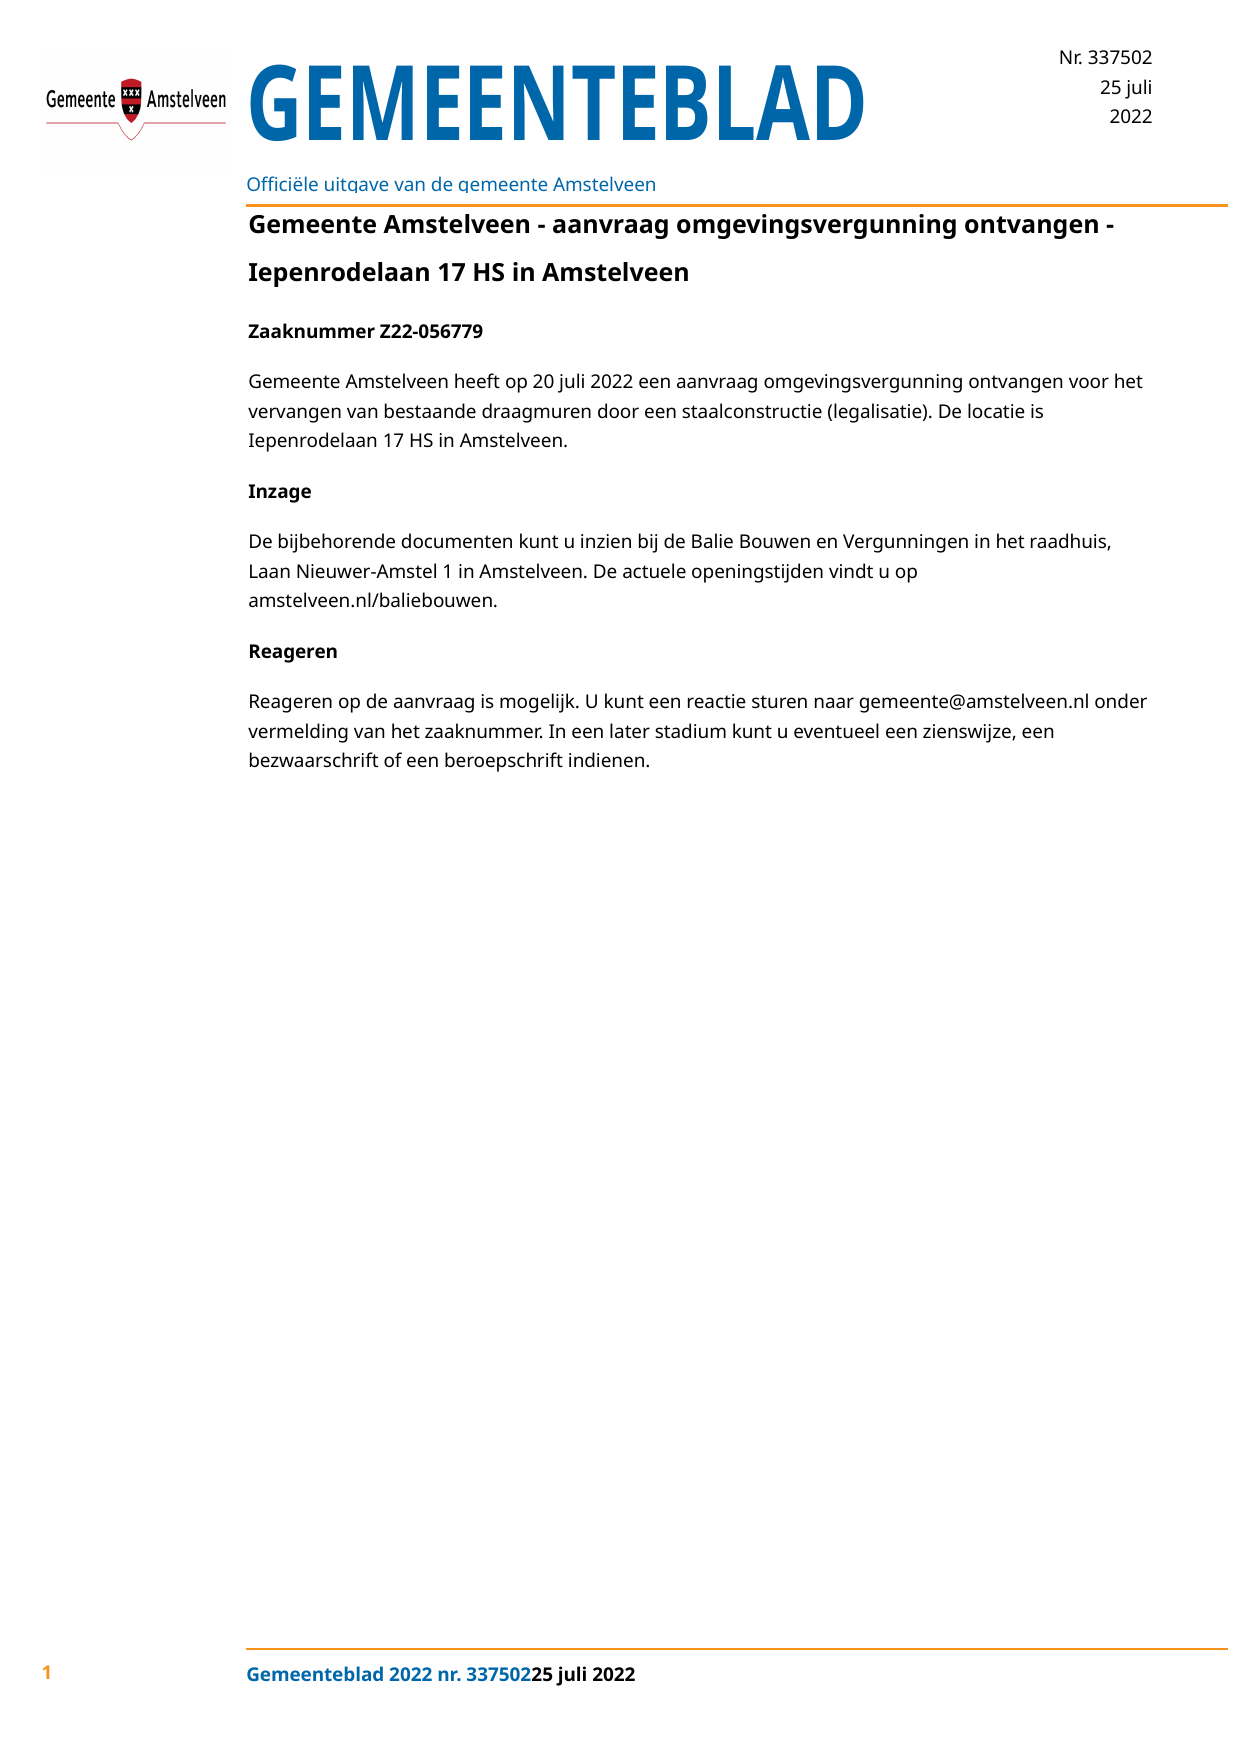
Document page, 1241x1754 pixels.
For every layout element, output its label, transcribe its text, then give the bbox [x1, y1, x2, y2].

text Gemeente Amstelveen - aanvraag omgevingsvergunning ontvangen - Iepenrodelaan 17 HS in Amstelveen [248, 207, 1152, 288]
picture [41, 47, 231, 172]
text Reageren op de aanvraag is mogelijk. U kunt een reactie sturen naar gemeente@amstelveen.nl onder vermelding van het zaaknummer. In een later stadium kunt u eventueel een zienswijze, een bezwaarschrift of een beroepschrift indienen. [248, 688, 1152, 773]
text Reageren [248, 638, 1152, 664]
text De bijbehorende documenten kunt u inzien bij de Balie Bouwen en Vergunningen in het raadhuis, Laan Nieuwer-Amstel 1 in Amstelveen. De actuele openingstijden vindt u op amstelveen.nl/baliebouwen. [248, 528, 1152, 613]
text Zaaknummer Z22-056779 [248, 318, 1152, 344]
text Inzage [248, 478, 1152, 504]
text Gemeente Amstelveen heeft op 20 juli 2022 een aanvraag omgevingsvergunning ontvangen voor het vervangen van bestaande draagmuren door een staalconstructie (legalisatie). De locatie is Iepenrodelaan 17 HS in Amstelveen. [248, 368, 1152, 453]
